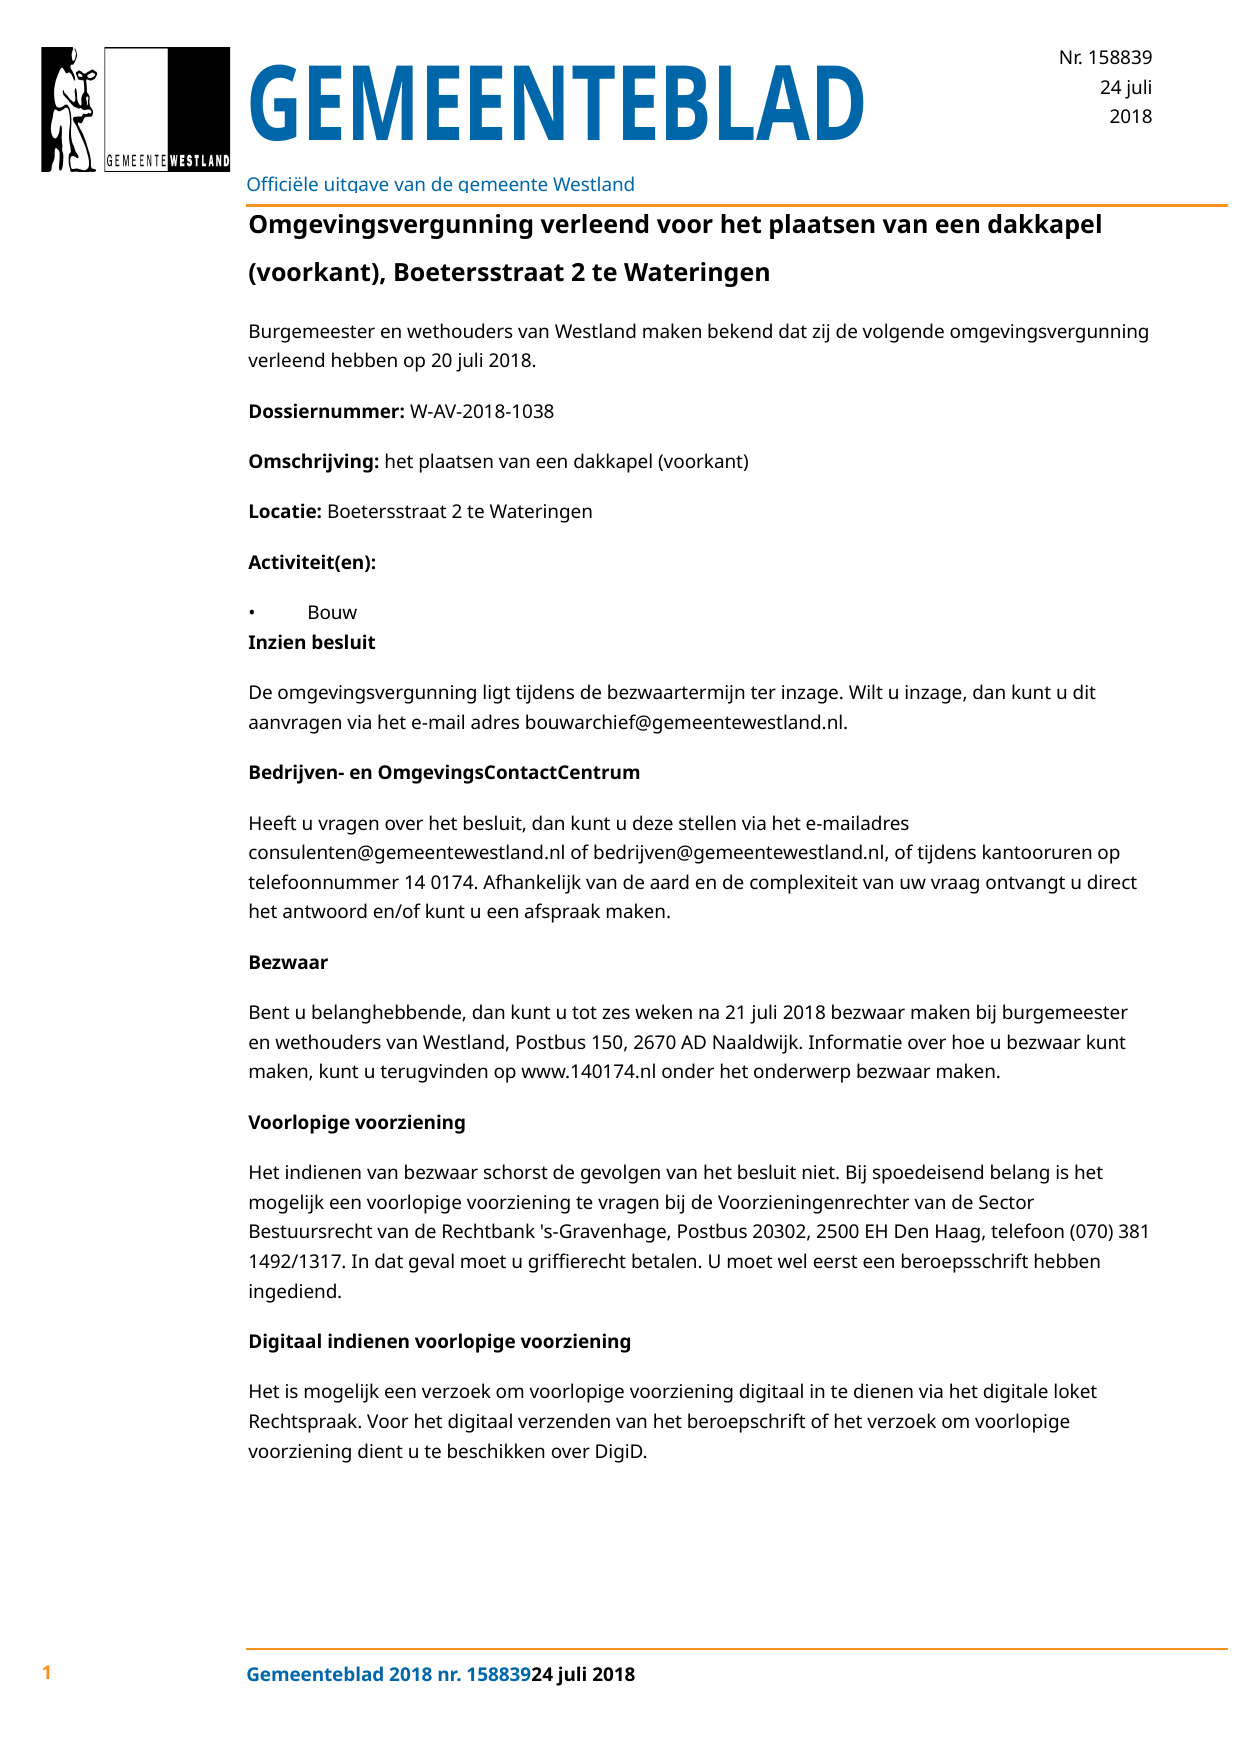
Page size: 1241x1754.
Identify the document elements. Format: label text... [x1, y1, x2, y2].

text De omgevingsvergunning ligt tijdens de bezwaartermijn ter inzage. Wilt u inzage, dan kunt u dit aanvragen via het e-mail adres bouwarchief@gemeentewestland.nl. [248, 679, 1152, 735]
text Dossiernummer: W-AV-2018-1038 [248, 398, 1152, 424]
text Het indienen van bezwaar schorst de gevolgen van het besluit niet. Bij spoedeisend belang is het mogelijk een voorlopige voorziening te vragen bij de Voorzieningenrechter van de Sector Bestuursrecht van de Rechtbank 's-Gravenhage, Postbus 20302, 2500 EH Den Haag, telefoon (070) 381 1492/1317. In dat geval moet u griffierecht betalen. U moet wel eerst een beroepsschrift hebben ingediend. [248, 1159, 1152, 1304]
list Bouw [248, 599, 1152, 625]
text Het is mogelijk een verzoek om voorlopige voorziening digitaal in te dienen via het digitale loket Rechtspraak. Voor het digitaal verzenden van het beroepschrift of het verzoek om voorlopige voorziening dient u te beschikken over DigiD. [248, 1379, 1152, 1464]
text Bezwaar [248, 949, 1152, 975]
text Omschrijving: het plaatsen van een dakkapel (voorkant) [248, 448, 1152, 474]
text Voorlopige voorziening [248, 1109, 1152, 1135]
text Omgevingsvergunning verleend voor het plaatsen van een dakkapel (voorkant), Boetersstraat 2 te Wateringen [248, 207, 1152, 288]
text Bedrijven- en OmgevingsContactCentrum [248, 759, 1152, 785]
text Bent u belanghebbende, dan kunt u tot zes weken na 21 juli 2018 bezwaar maken bij burgemeester en wethouders van Westland, Postbus 150, 2670 AD Naaldwijk. Informatie over hoe u bezwaar kunt maken, kunt u terugvinden op www.140174.nl onder het onderwerp bezwaar maken. [248, 999, 1152, 1084]
text Locatie: Boetersstraat 2 te Wateringen [248, 499, 1152, 524]
text Heeft u vragen over het besluit, dan kunt u deze stellen via het e-mailadres consulenten@gemeentewestland.nl of bedrijven@gemeentewestland.nl, of tijdens kantooruren op telefoonnummer 14 0174. Afhankelijk van de aard en de complexiteit van uw vraag ontvangt u direct het antwoord en/of kunt u een afspraak maken. [248, 810, 1152, 924]
text Burgemeester en wethouders van Westland maken bekend dat zij de volgende omgevingsvergunning verleend hebben op 20 juli 2018. [248, 318, 1152, 373]
text Activiteit(en): [248, 549, 1152, 575]
picture [41, 47, 231, 172]
text Inzien besluit [248, 629, 1152, 655]
text Digitaal indienen voorlopige voorziening [248, 1328, 1152, 1354]
